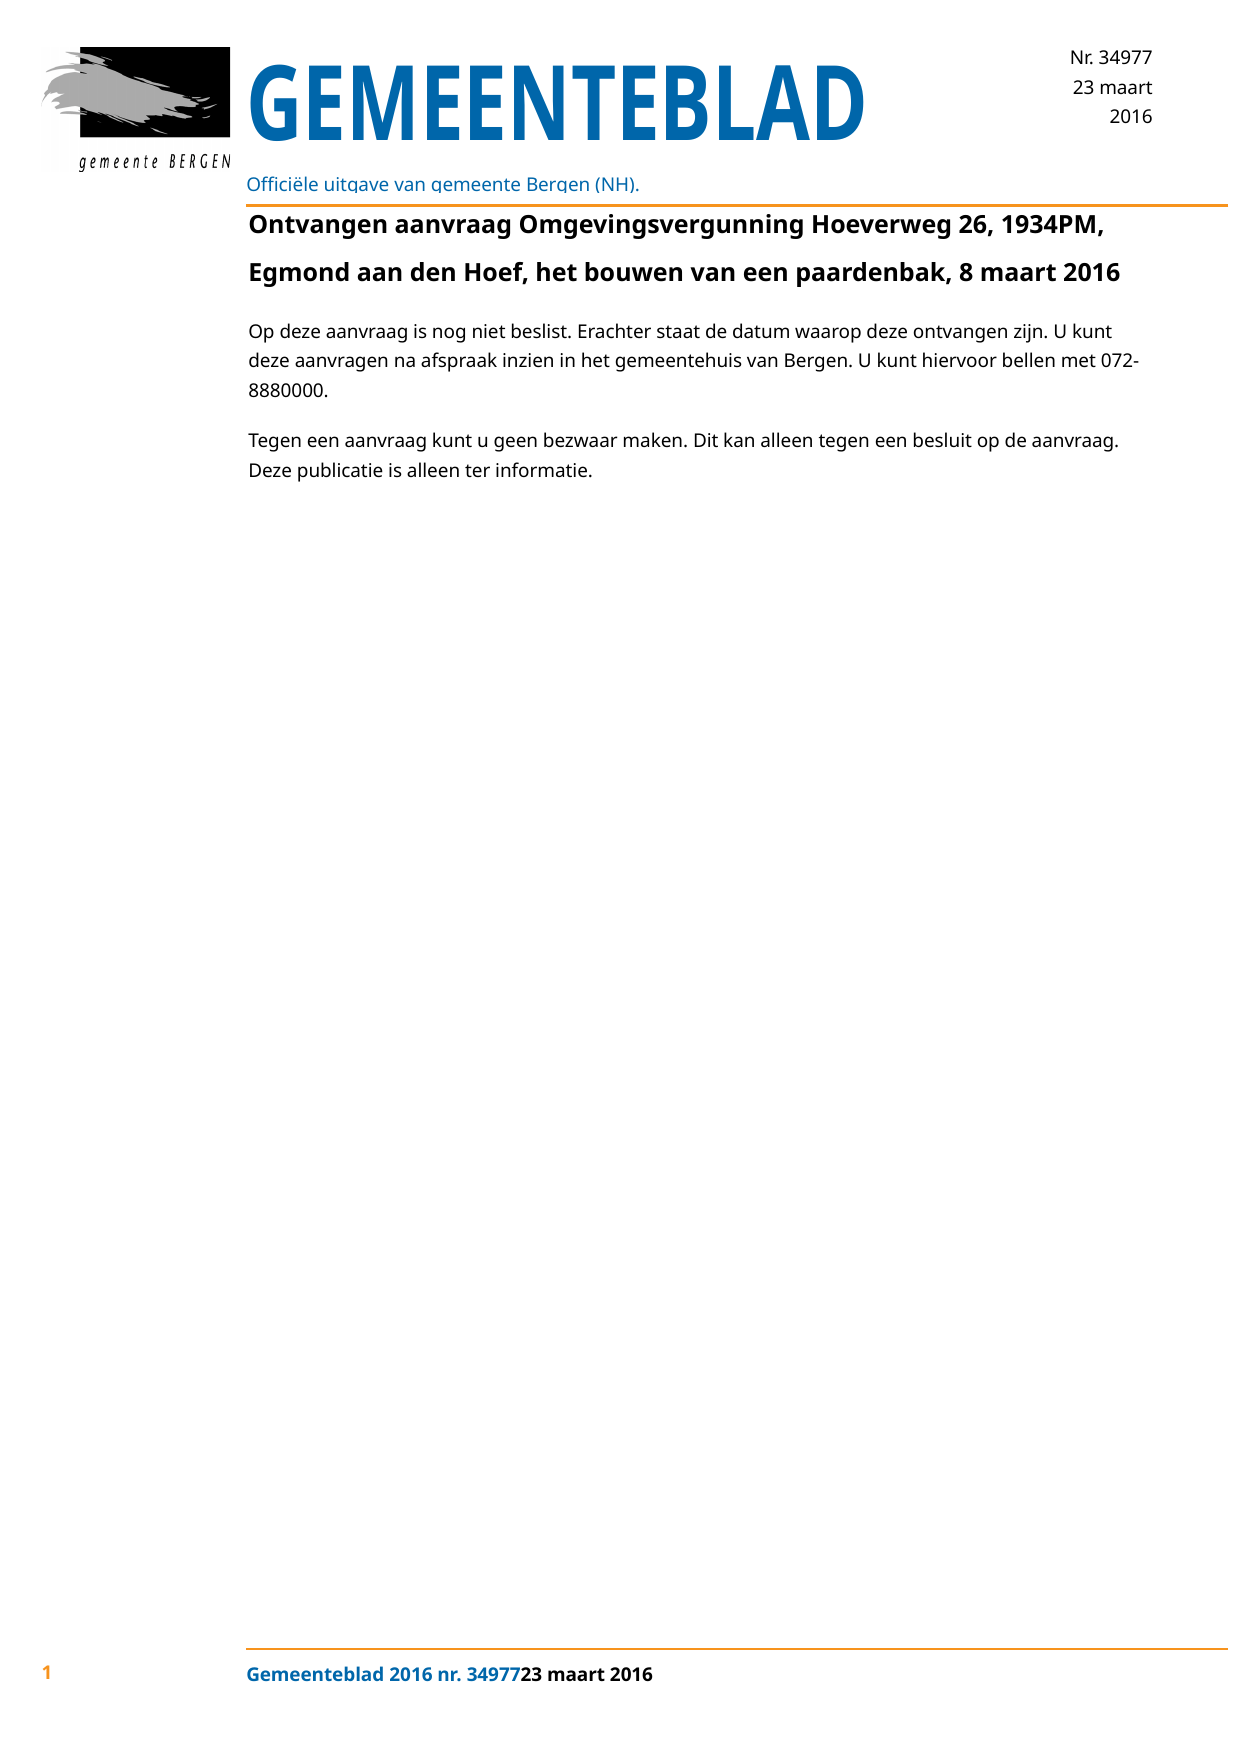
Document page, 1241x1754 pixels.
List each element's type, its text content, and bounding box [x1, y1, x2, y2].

picture [41, 47, 231, 172]
text Ontvangen aanvraag Omgevingsvergunning Hoeverweg 26, 1934PM, Egmond aan den Hoef, het bouwen van een paardenbak, 8 maart 2016 [248, 207, 1152, 288]
text Op deze aanvraag is nog niet beslist. Erachter staat de datum waarop deze ontvangen zijn. U kunt deze aanvragen na afspraak inzien in het gemeentehuis van Bergen. U kunt hiervoor bellen met 072-8880000. [248, 318, 1152, 403]
text Tegen een aanvraag kunt u geen bezwaar maken. Dit kan alleen tegen een besluit op de aanvraag. Deze publicatie is alleen ter informatie. [248, 427, 1152, 483]
